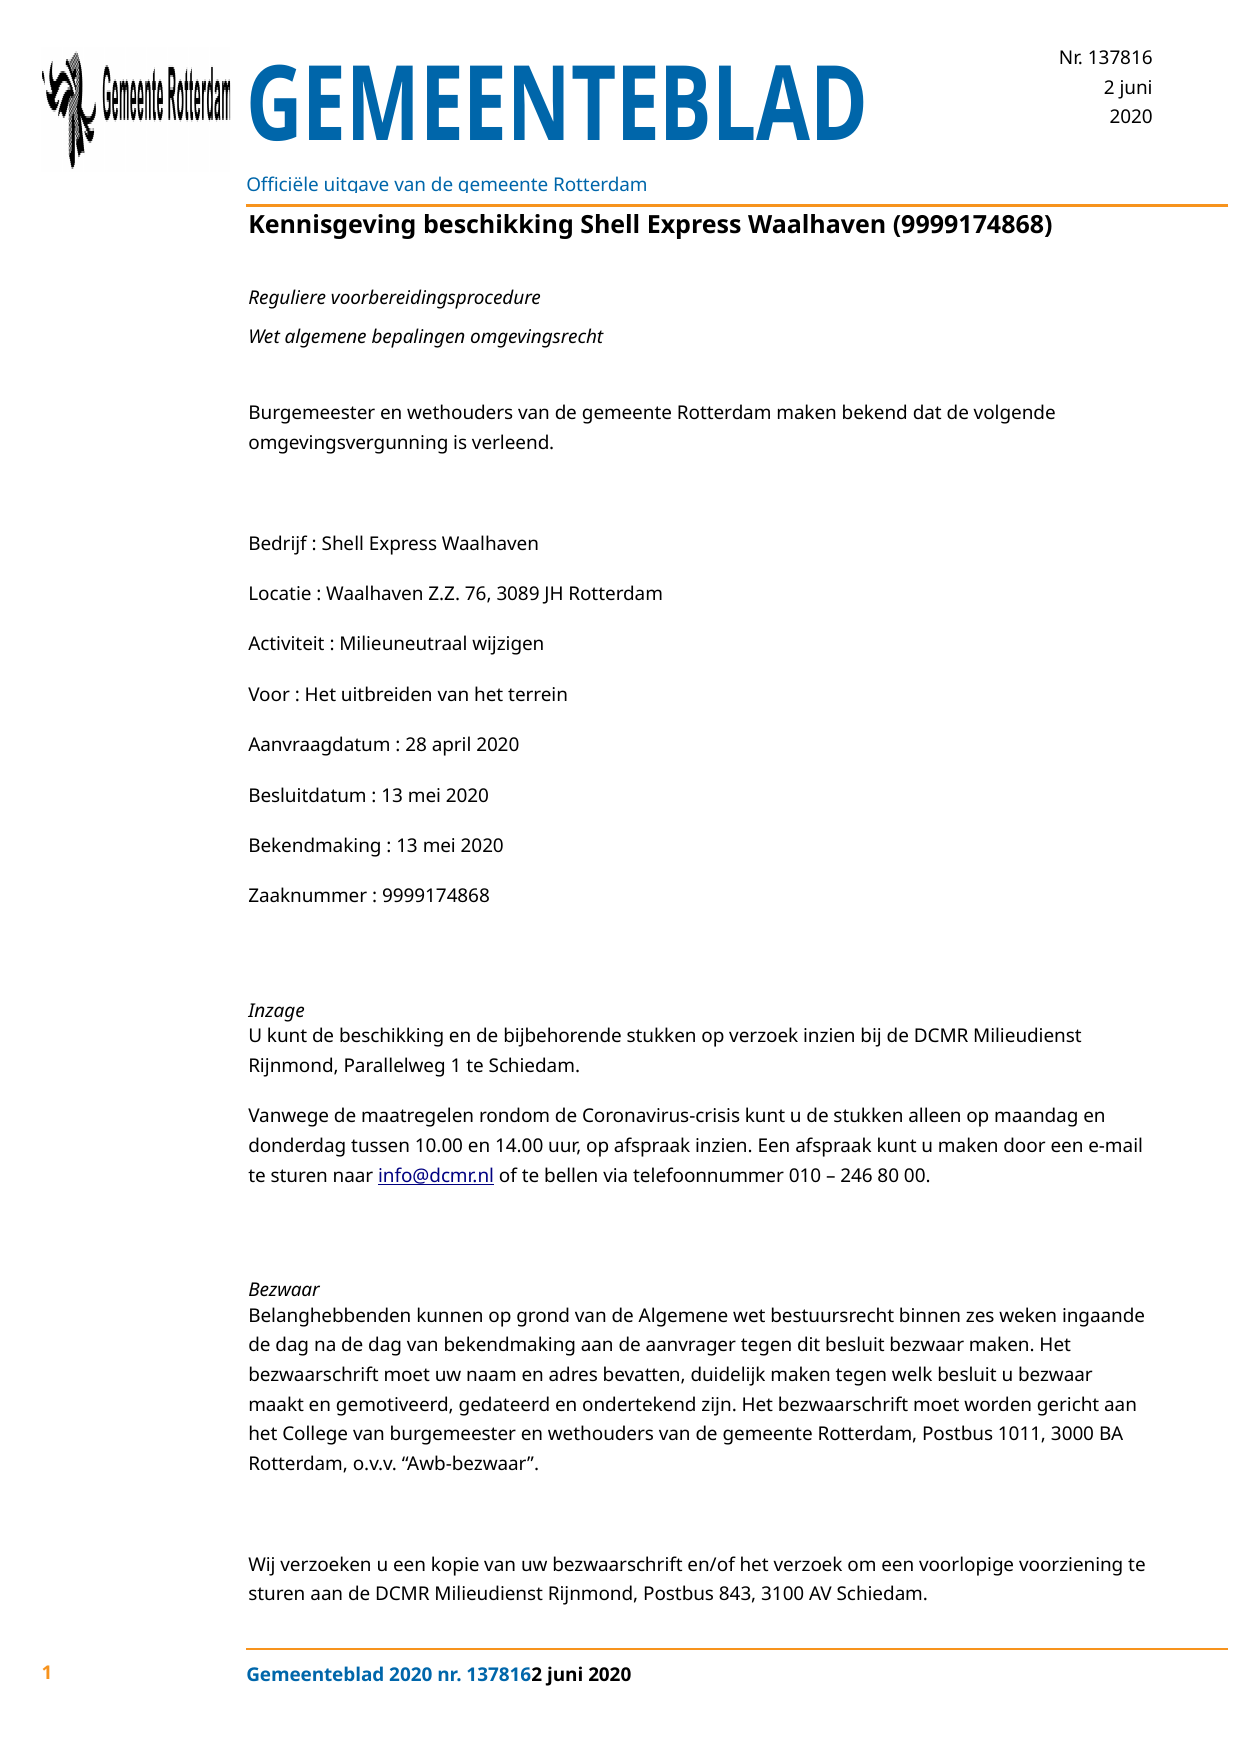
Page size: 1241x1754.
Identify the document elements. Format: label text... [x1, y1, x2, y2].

text Kennisgeving beschikking Shell Express Waalhaven (9999174868) [248, 207, 1152, 241]
text Voor : Het uitbreiden van het terrein [248, 681, 1152, 707]
text Inzage [248, 997, 1152, 1023]
text Activiteit : Milieuneutraal wijzigen [248, 631, 1152, 656]
text U kunt de beschikking en de bijbehorende stukken op verzoek inzien bij de DCMR Milieudienst Rijnmond, Parallelweg 1 te Schiedam. [248, 1023, 1152, 1078]
text Wet algemene bepalingen omgevingsrecht [248, 323, 1152, 349]
text Bekendmaking : 13 mei 2020 [248, 832, 1152, 858]
text Burgemeester en wethouders van de gemeente Rotterdam maken bekend dat de volgende omgevingsvergunning is verleend. [248, 399, 1152, 454]
text Aanvraagdatum : 28 april 2020 [248, 731, 1152, 757]
text Vanwege de maatregelen rondom de Coronavirus-crisis kunt u de stukken alleen op maandag en donderdag tussen 10.00 en 14.00 uur, op afspraak inzien. Een afspraak kunt u maken door een e-mail te sturen naar info@dcmr.nl of te bellen via telefoonnummer 010 – 246 80 00. [248, 1103, 1152, 1188]
text Belanghebbenden kunnen op grond van de Algemene wet bestuursrecht binnen zes weken ingaande de dag na de dag van bekendmaking aan de aanvrager tegen dit besluit bezwaar maken. Het bezwaarschrift moet uw naam en adres bevatten, duidelijk maken tegen welk besluit u bezwaar maakt en gemotiveerd, gedateerd en ondertekend zijn. Het bezwaarschrift moet worden gericht aan het College van burgemeester en wethouders van de gemeente Rotterdam, Postbus 1011, 3000 BA Rotterdam, o.v.v. “Awb-bezwaar”. [248, 1302, 1152, 1476]
text Wij verzoeken u een kopie van uw bezwaarschrift en/of het verzoek om een voorlopige voorziening te sturen aan de DCMR Milieudienst Rijnmond, Postbus 843, 3100 AV Schiedam. [248, 1551, 1152, 1606]
text Besluitdatum : 13 mei 2020 [248, 782, 1152, 807]
text Bezwaar [248, 1276, 1152, 1302]
text Locatie : Waalhaven Z.Z. 76, 3089 JH Rotterdam [248, 580, 1152, 606]
text Bedrijf : Shell Express Waalhaven [248, 530, 1152, 555]
text Reguliere voorbereidingsprocedure [248, 284, 1152, 309]
picture [41, 47, 231, 172]
text Zaaknummer : 9999174868 [248, 883, 1152, 908]
